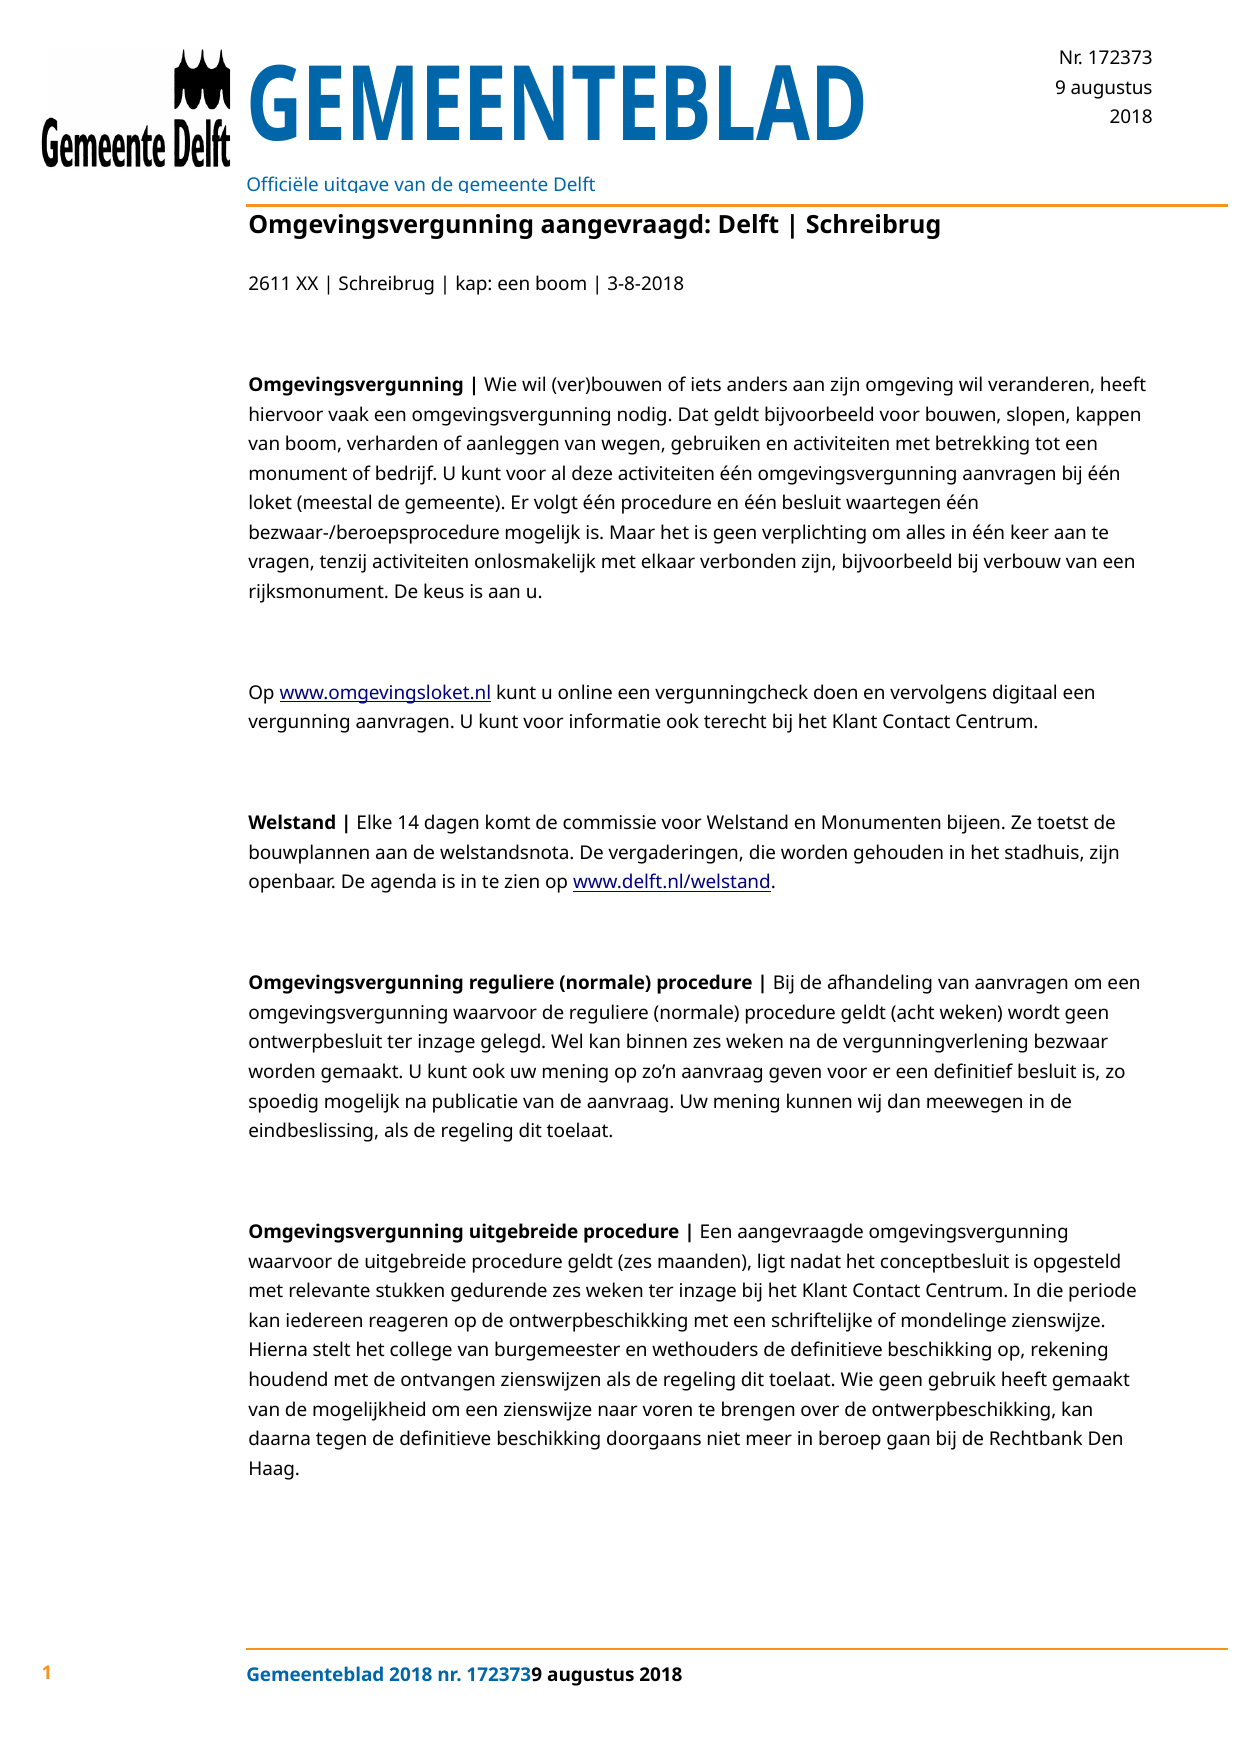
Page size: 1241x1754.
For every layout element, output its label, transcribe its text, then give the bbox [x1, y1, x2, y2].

text Omgevingsvergunning | Wie wil (ver)bouwen of iets anders aan zijn omgeving wil veranderen, heeft hiervoor vaak een omgevingsvergunning nodig. Dat geldt bijvoorbeeld voor bouwen, slopen, kappen van boom, verharden of aanleggen van wegen, gebruiken en activiteiten met betrekking tot een monument of bedrijf. U kunt voor al deze activiteiten één omgevingsvergunning aanvragen bij één loket (meestal de gemeente). Er volgt één procedure en één besluit waartegen één bezwaar-/beroepsprocedure mogelijk is. Maar het is geen verplichting om alles in één keer aan te vragen, tenzij activiteiten onlosmakelijk met elkaar verbonden zijn, bijvoorbeeld bij verbouw van een rijksmonument. De keus is aan u. [248, 371, 1152, 604]
text Omgevingsvergunning reguliere (normale) procedure | Bij de afhandeling van aanvragen om een omgevingsvergunning waarvoor de reguliere (normale) procedure geldt (acht weken) wordt geen ontwerpbesluit ter inzage gelegd. Wel kan binnen zes weken na de vergunningverlening bezwaar worden gemaakt. U kunt ook uw mening op zo’n aanvraag geven voor er een definitief besluit is, zo spoedig mogelijk na publicatie van de aanvraag. Uw mening kunnen wij dan meewegen in de eindbeslissing, als de regeling dit toelaat. [248, 969, 1152, 1143]
text Omgevingsvergunning aangevraagd: Delft | Schreibrug [248, 207, 1152, 241]
text Welstand | Elke 14 dagen komt de commissie voor Welstand en Monumenten bijeen. Ze toetst de bouwplannen aan de welstandsnota. De vergaderingen, die worden gehouden in het stadhuis, zijn openbaar. De agenda is in te zien op www.delft.nl/welstand. [248, 809, 1152, 894]
text 2611 XX | Schreibrug | kap: een boom | 3-8-2018 [248, 270, 1152, 296]
picture [41, 47, 231, 172]
text Omgevingsvergunning uitgebreide procedure | Een aangevraagde omgevingsvergunning waarvoor de uitgebreide procedure geldt (zes maanden), ligt nadat het conceptbesluit is opgesteld met relevante stukken gedurende zes weken ter inzage bij het Klant Contact Centrum. In die periode kan iedereen reageren op de ontwerpbeschikking met een schriftelijke of mondelinge zienswijze. Hierna stelt het college van burgemeester en wethouders de definitieve beschikking op, rekening houdend met de ontvangen zienswijzen als de regeling dit toelaat. Wie geen gebruik heeft gemaakt van de mogelijkheid om een zienswijze naar voren te brengen over de ontwerpbeschikking, kan daarna tegen de definitieve beschikking doorgaans niet meer in beroep gaan bij de Rechtbank Den Haag. [248, 1218, 1152, 1481]
text Op www.omgevingsloket.nl kunt u online een vergunningcheck doen en vervolgens digitaal een vergunning aanvragen. U kunt voor informatie ook terecht bij het Klant Contact Centrum. [248, 679, 1152, 734]
